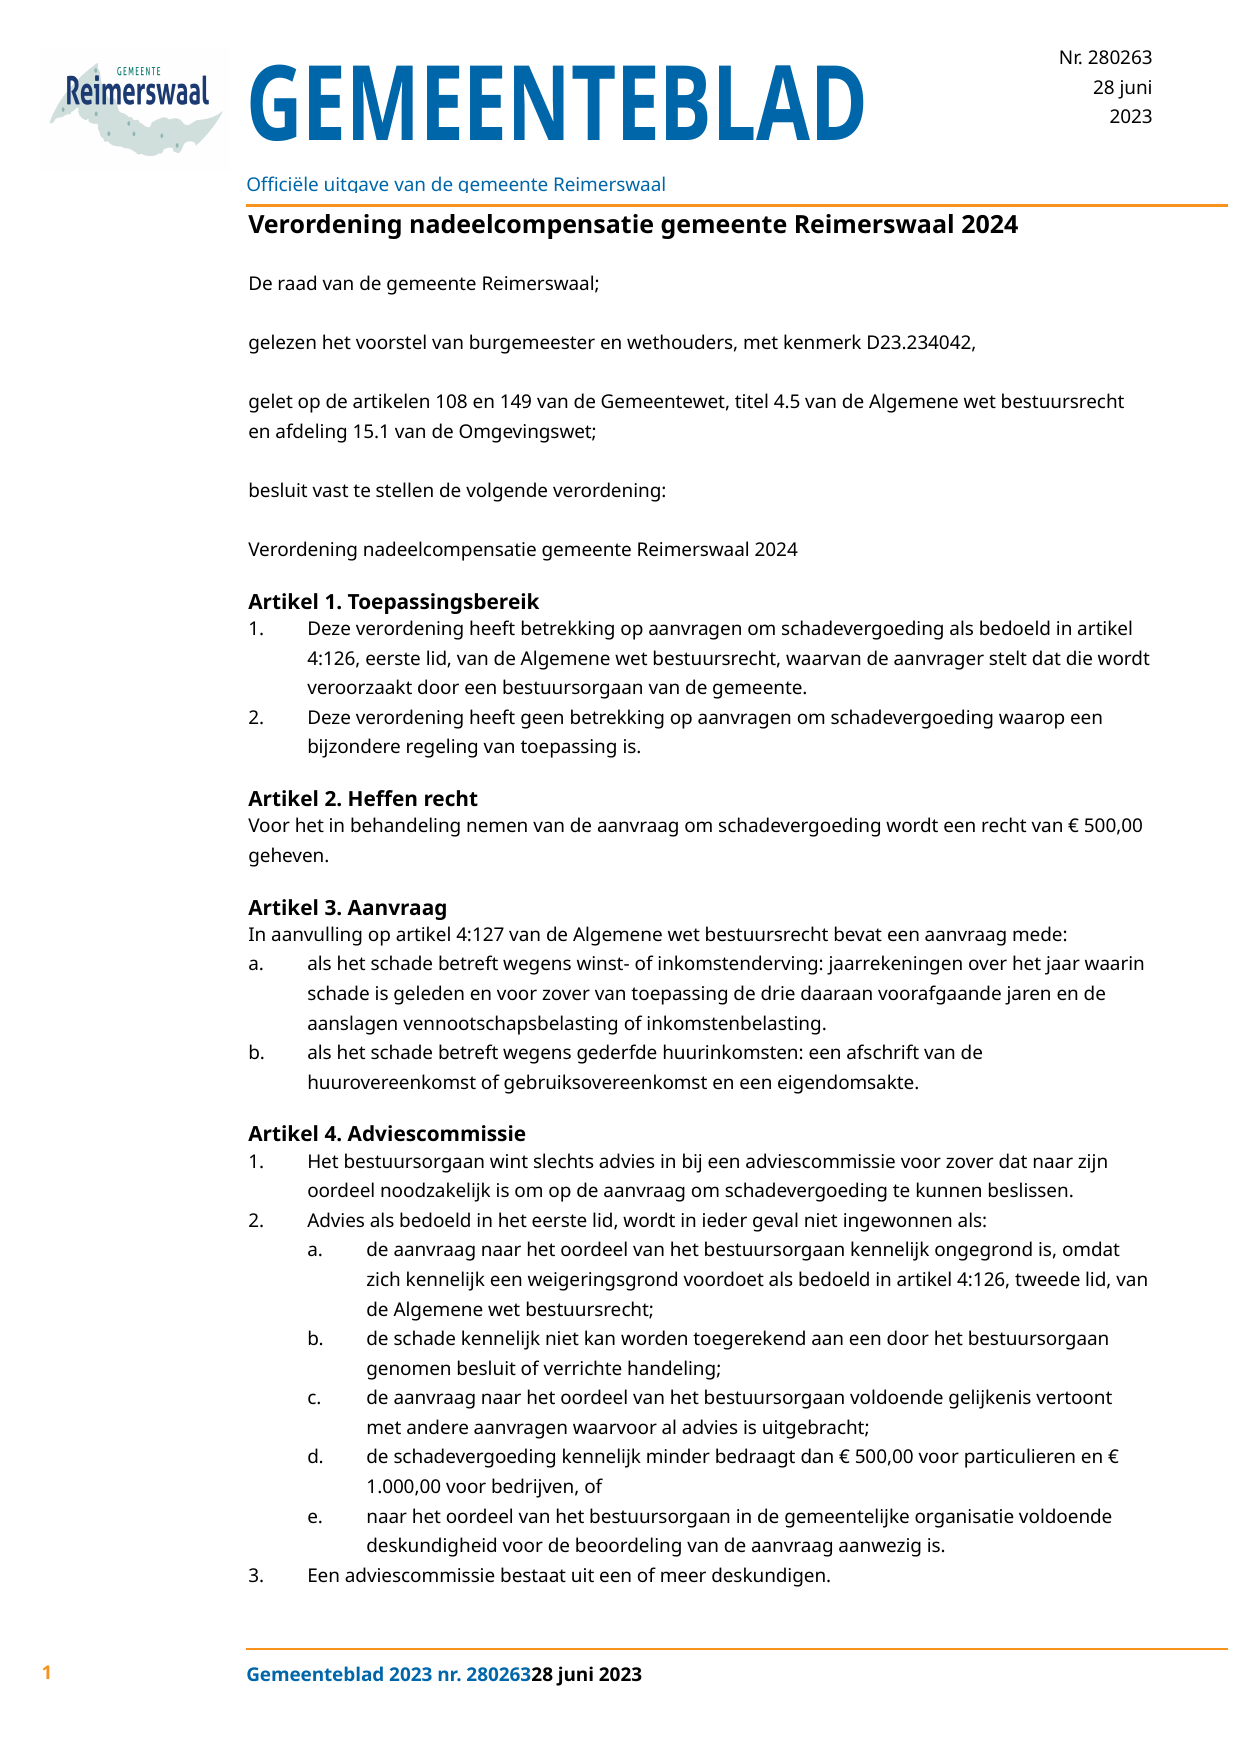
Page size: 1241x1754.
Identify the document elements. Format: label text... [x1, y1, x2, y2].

list de schadevergoeding kennelijk minder bedraagt dan € 500,00 voor particulieren en € 1.000,00 voor bedrijven, of [307, 1444, 1152, 1499]
text Verordening nadeelcompensatie gemeente Reimerswaal 2024 [248, 537, 1152, 562]
text Artikel 1. Toepassingsbereik [248, 587, 1152, 615]
list de aanvraag naar het oordeel van het bestuursorgaan voldoende gelijkenis vertoont met andere aanvragen waarvoor al advies is uitgebracht; [307, 1384, 1152, 1440]
text gelezen het voorstel van burgemeester en wethouders, met kenmerk D23.234042, [248, 329, 1152, 355]
list Het bestuursorgaan wint slechts advies in bij een adviescommissie voor zover dat naar zijn oordeel noodzakelijk is om op de aanvraag om schadevergoeding te kunnen beslissen. [248, 1148, 1152, 1203]
list Een adviescommissie bestaat uit een of meer deskundigen. [248, 1562, 1152, 1588]
list naar het oordeel van het bestuursorgaan in de gemeentelijke organisatie voldoende deskundigheid voor de beoordeling van de aanvraag aanwezig is. [307, 1503, 1152, 1558]
picture [41, 47, 231, 172]
text Artikel 3. Aanvraag [248, 893, 1152, 921]
text De raad van de gemeente Reimerswaal; [248, 270, 1152, 296]
text Artikel 4. Adviescommissie [248, 1119, 1152, 1148]
list Advies als bedoeld in het eerste lid, wordt in ieder geval niet ingewonnen als: [248, 1207, 1152, 1233]
text In aanvulling op artikel 4:127 van de Algemene wet bestuursrecht bevat een aanvraag mede: [248, 921, 1152, 947]
list Deze verordening heeft betrekking op aanvragen om schadevergoeding als bedoeld in artikel 4:126, eerste lid, van de Algemene wet bestuursrecht, waarvan de aanvrager stelt dat die wordt veroorzaakt door een bestuursorgaan van de gemeente. [248, 615, 1152, 700]
list de aanvraag naar het oordeel van het bestuursorgaan kennelijk ongegrond is, omdat zich kennelijk een weigeringsgrond voordoet als bedoeld in artikel 4:126, tweede lid, van de Algemene wet bestuursrecht; [307, 1237, 1152, 1321]
list de schade kennelijk niet kan worden toegerekend aan een door het bestuursorgaan genomen besluit of verrichte handeling; [307, 1325, 1152, 1381]
text besluit vast te stellen de volgende verordening: [248, 477, 1152, 503]
text gelet op de artikelen 108 en 149 van de Gemeentewet, titel 4.5 van de Algemene wet bestuursrecht en afdeling 15.1 van de Omgevingswet; [248, 389, 1152, 444]
text Artikel 2. Heffen recht [248, 784, 1152, 813]
list als het schade betreft wegens winst- of inkomstenderving: jaarrekeningen over het jaar waarin schade is geleden en voor zover van toepassing de drie daaraan voorafgaande jaren en de aanslagen vennootschapsbelasting of inkomstenbelasting. [248, 951, 1152, 1036]
text Voor het in behandeling nemen van de aanvraag om schadevergoeding wordt een recht van € 500,00 geheven. [248, 813, 1152, 868]
list Deze verordening heeft geen betrekking op aanvragen om schadevergoeding waarop een bijzondere regeling van toepassing is. [248, 704, 1152, 759]
text Verordening nadeelcompensatie gemeente Reimerswaal 2024 [248, 207, 1152, 241]
list als het schade betreft wegens gederfde huurinkomsten: een afschrift van de huurovereenkomst of gebruiksovereenkomst en een eigendomsakte. [248, 1039, 1152, 1095]
